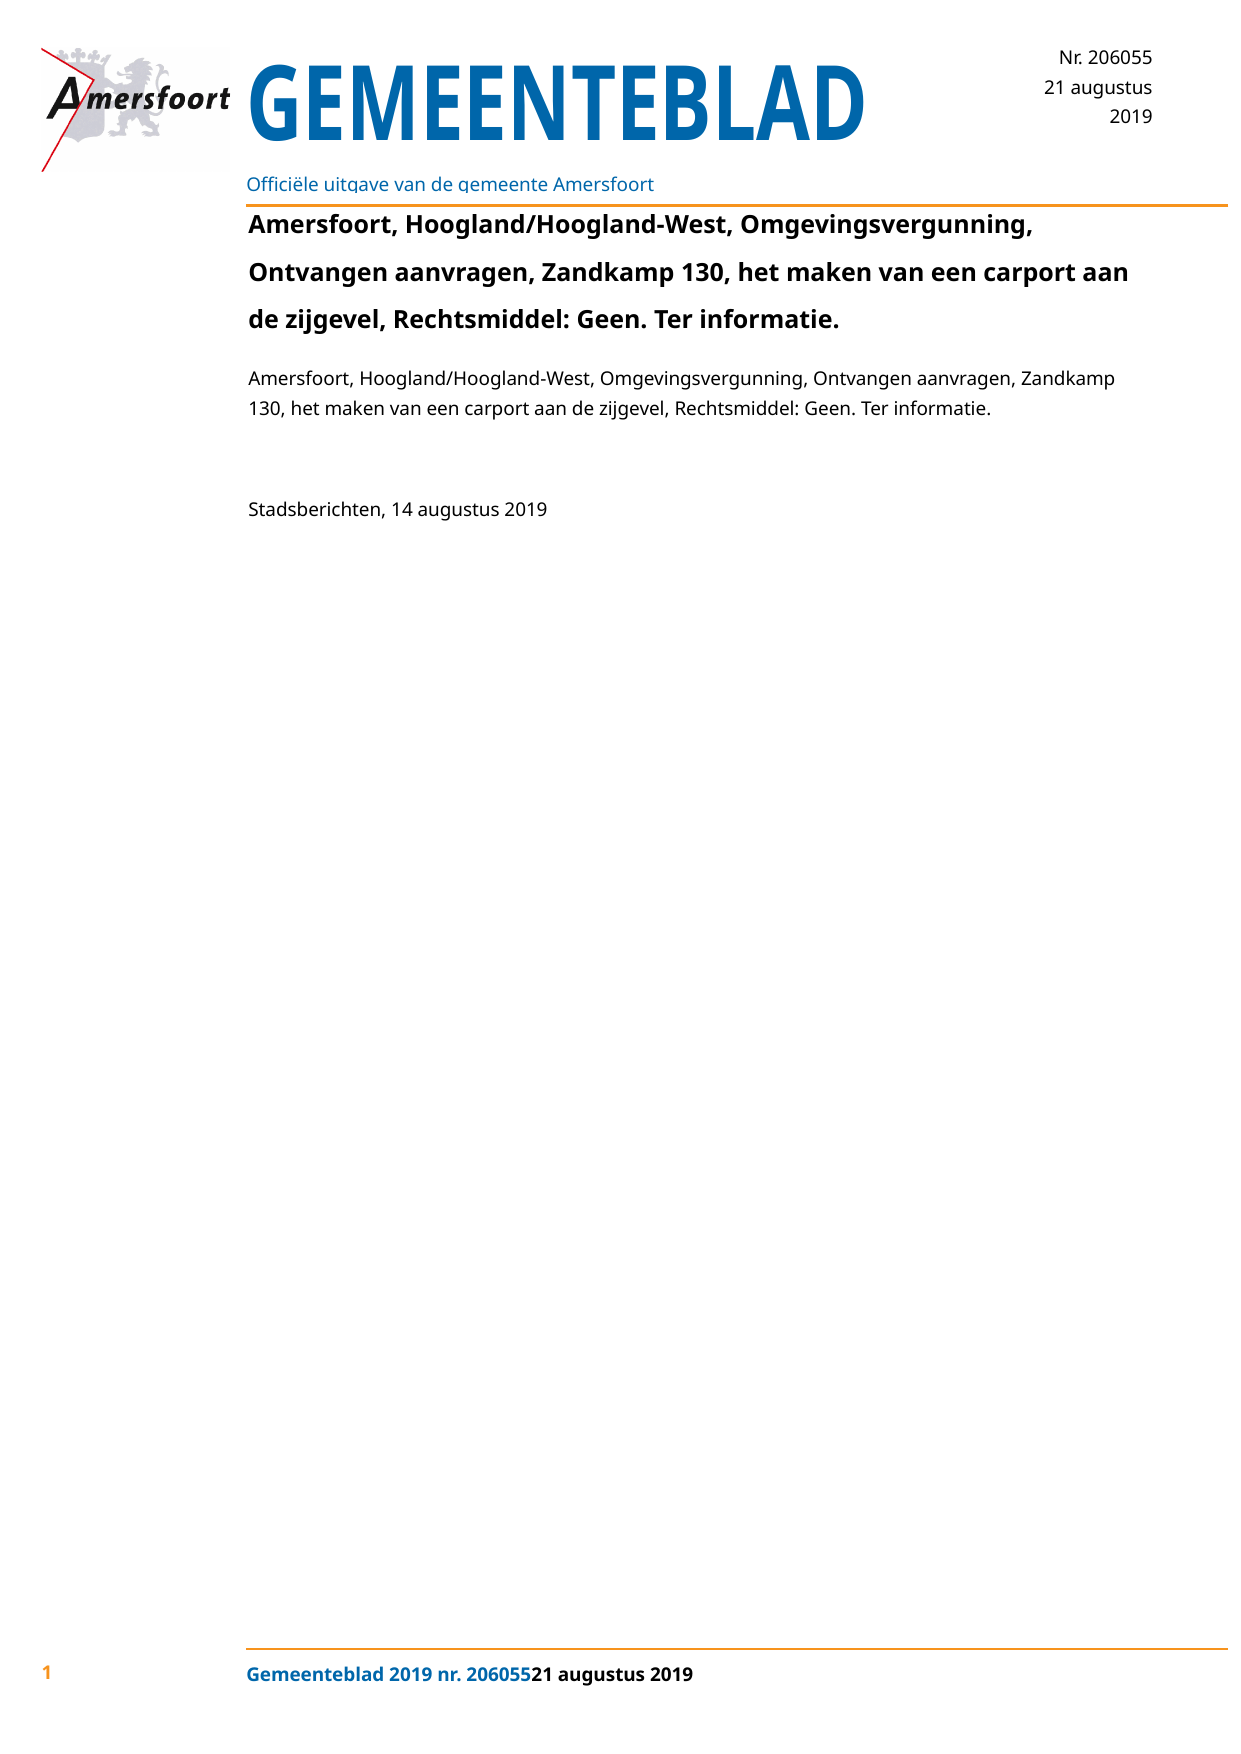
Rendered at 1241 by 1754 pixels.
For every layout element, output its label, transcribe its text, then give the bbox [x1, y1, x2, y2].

picture [41, 47, 231, 172]
text Amersfoort, Hoogland/Hoogland-West, Omgevingsvergunning, Ontvangen aanvragen, Zandkamp 130, het maken van een carport aan de zijgevel, Rechtsmiddel: Geen. Ter informatie. [248, 207, 1152, 336]
text Amersfoort, Hoogland/Hoogland-West, Omgevingsvergunning, Ontvangen aanvragen, Zandkamp 130, het maken van een carport aan de zijgevel, Rechtsmiddel: Geen. Ter informatie. [248, 366, 1152, 421]
text Stadsberichten, 14 augustus 2019 [248, 496, 1152, 522]
